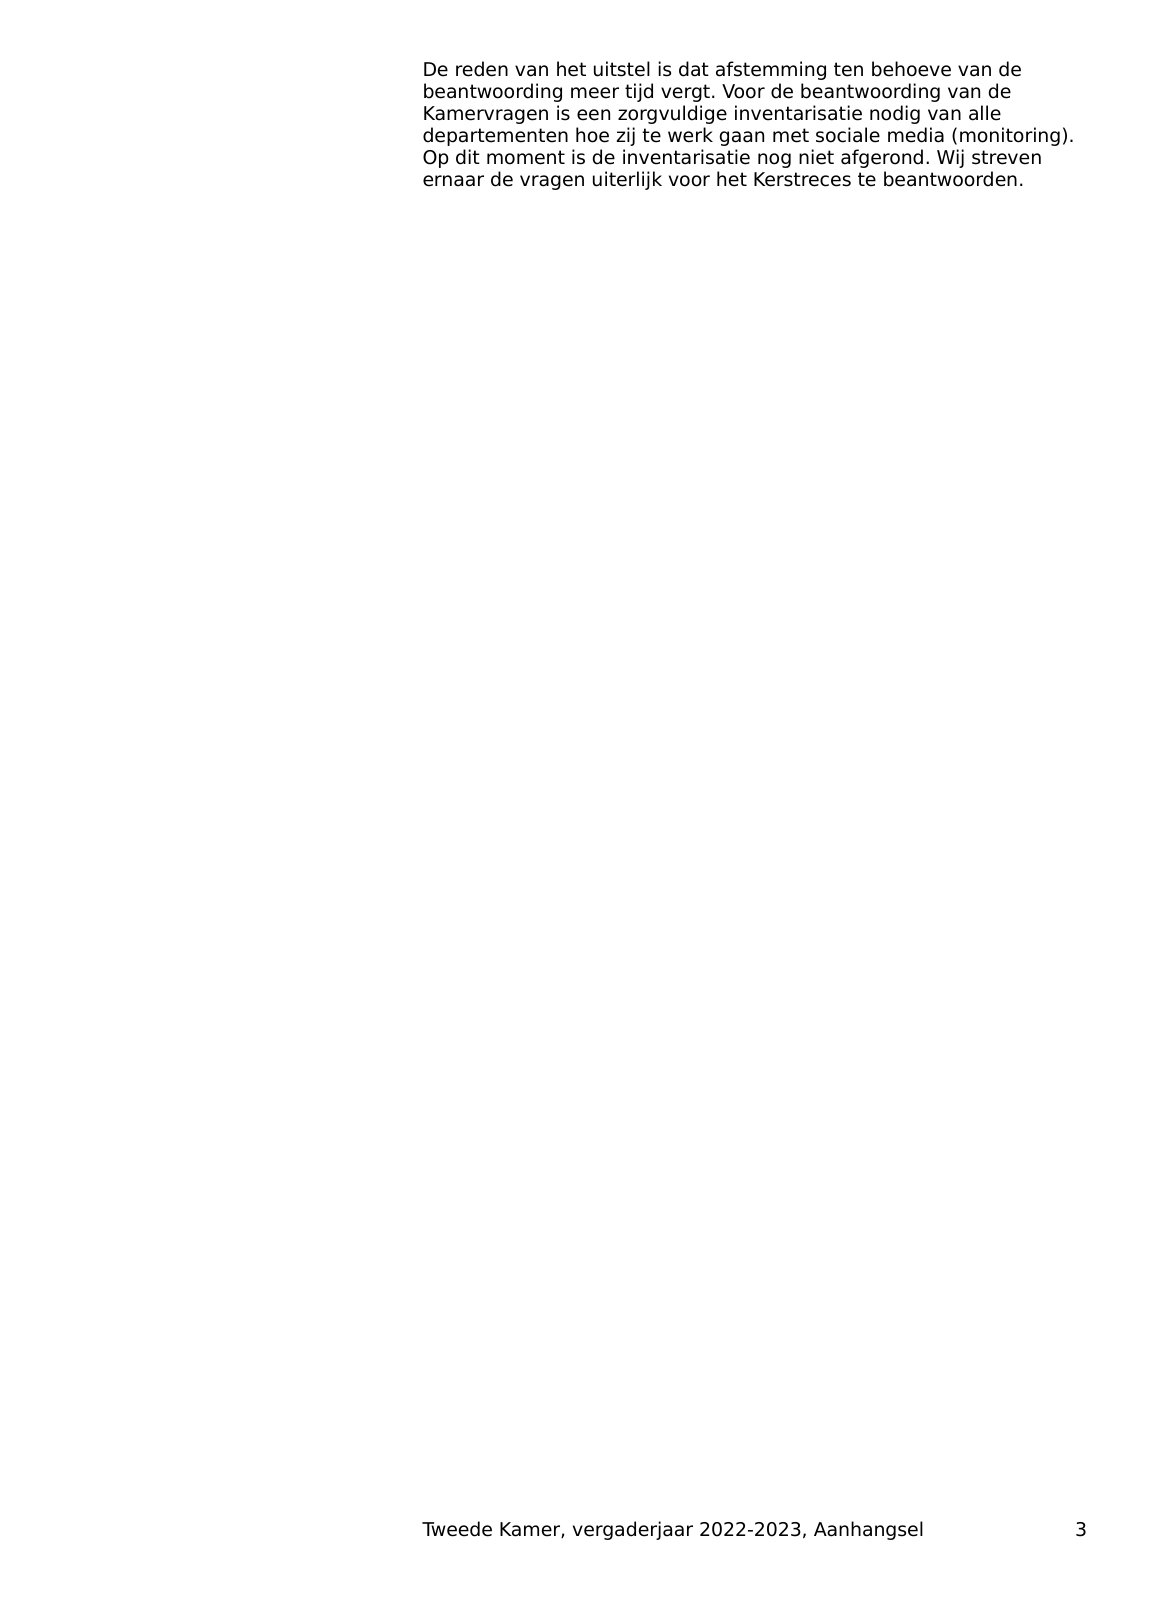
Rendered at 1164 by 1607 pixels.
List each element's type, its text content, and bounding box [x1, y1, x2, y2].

text De reden van het uitstel is dat afstemming ten behoeve van de beantwoording meer tijd vergt. Voor de beantwoording van de Kamervragen is een zorgvuldige inventarisatie nodig van alle departementen hoe zij te werk gaan met sociale media (monitoring). Op dit moment is de inventarisatie nog niet afgerond. Wij streven ernaar de vragen uiterlijk voor het Kerstreces te beantwoorden. [422, 59, 1087, 191]
